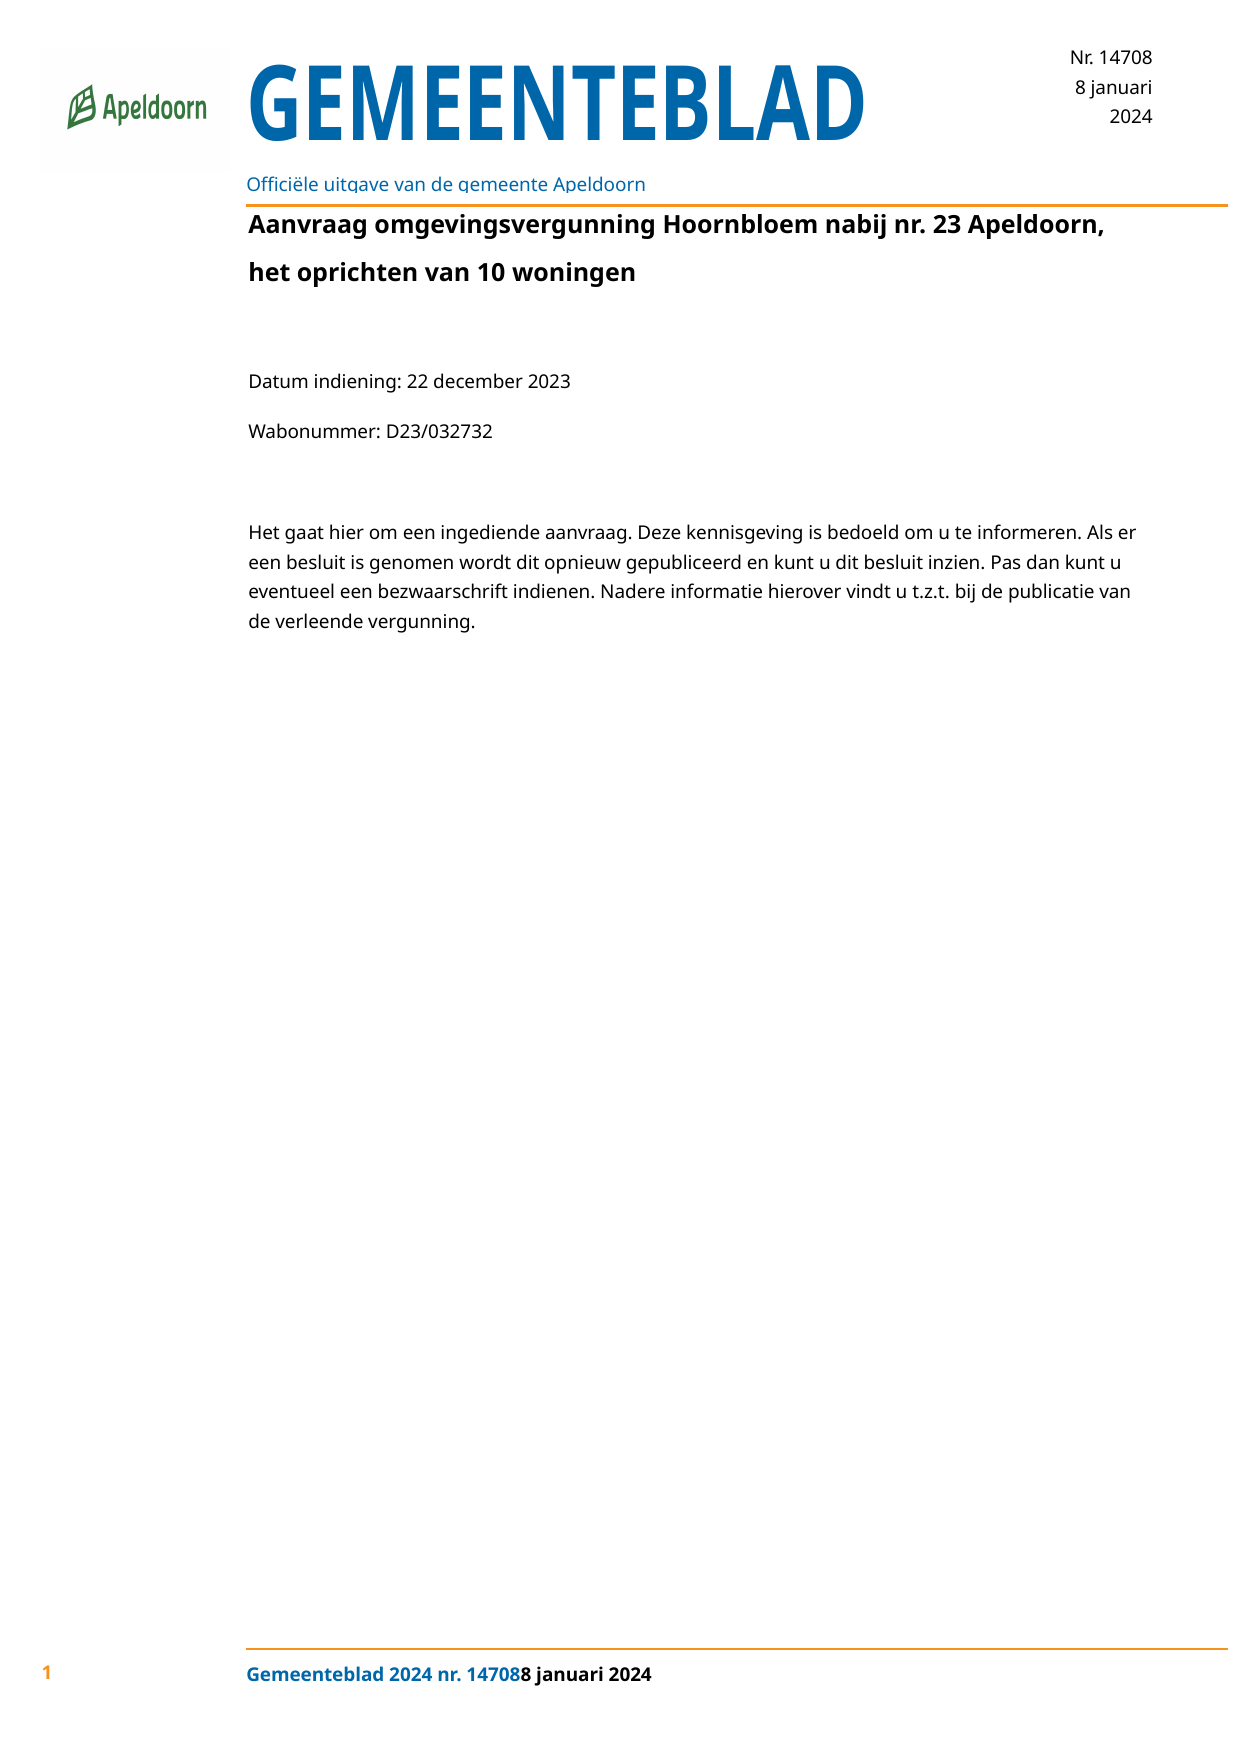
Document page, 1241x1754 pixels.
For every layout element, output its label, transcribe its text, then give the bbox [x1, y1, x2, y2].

text Het gaat hier om een ingediende aanvraag. Deze kennisgeving is bedoeld om u te informeren. Als er een besluit is genomen wordt dit opnieuw gepubliceerd en kunt u dit besluit inzien. Pas dan kunt u eventueel een bezwaarschrift indienen. Nadere informatie hierover vindt u t.z.t. bij de publicatie van de verleende vergunning. [248, 519, 1152, 634]
picture [41, 47, 231, 172]
text Datum indiening: 22 december 2023 [248, 368, 1152, 394]
text Aanvraag omgevingsvergunning Hoornbloem nabij nr. 23 Apeldoorn, het oprichten van 10 woningen [248, 207, 1152, 288]
text Wabonummer: D23/032732 [248, 419, 1152, 444]
